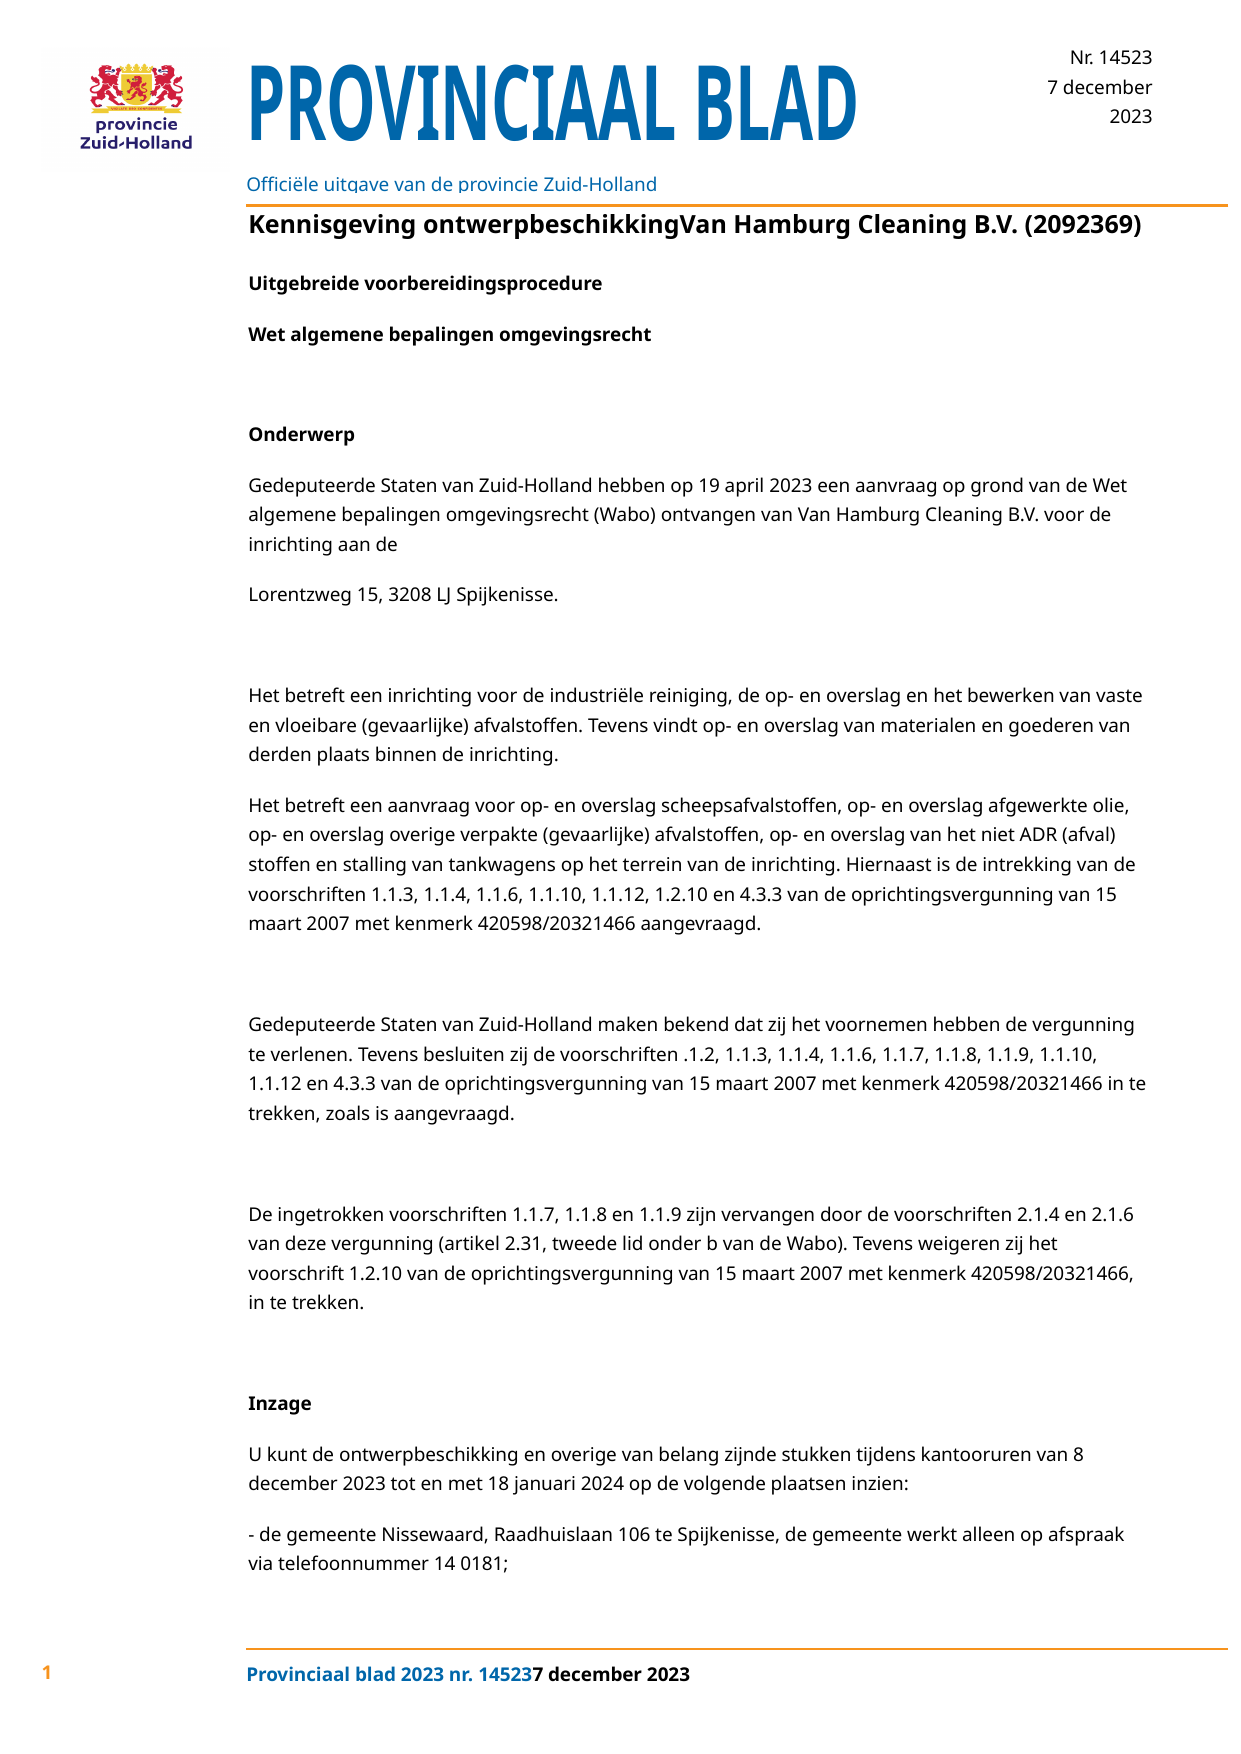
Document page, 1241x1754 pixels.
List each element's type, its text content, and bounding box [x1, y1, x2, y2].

text Gedeputeerde Staten van Zuid-Holland hebben op 19 april 2023 een aanvraag op grond van de Wet algemene bepalingen omgevingsrecht (Wabo) ontvangen van Van Hamburg Cleaning B.V. voor de inrichting aan de [248, 472, 1152, 557]
text - de gemeente Nissewaard, Raadhuislaan 106 te Spijkenisse, de gemeente werkt alleen op afspraak via telefoonnummer 14 0181; [248, 1521, 1152, 1576]
text Lorentzweg 15, 3208 LJ Spijkenisse. [248, 582, 1152, 607]
text Kennisgeving ontwerpbeschikkingVan Hamburg Cleaning B.V. (2092369) [248, 207, 1152, 241]
text Het betreft een aanvraag voor op- en overslag scheepsafvalstoffen, op- en overslag afgewerkte olie, op- en overslag overige verpakte (gevaarlijke) afvalstoffen, op- en overslag van het niet ADR (afval) stoffen en stalling van tankwagens op het terrein van de inrichting. Hiernaast is de intrekking van de voorschriften 1.1.3, 1.1.4, 1.1.6, 1.1.10, 1.1.12, 1.2.10 en 4.3.3 van de oprichtingsvergunning van 15 maart 2007 met kenmerk 420598/20321466 aangevraagd. [248, 792, 1152, 936]
picture [41, 47, 231, 172]
text Wet algemene bepalingen omgevingsrecht [248, 321, 1152, 346]
text Onderwerp [248, 422, 1152, 447]
text Gedeputeerde Staten van Zuid-Holland maken bekend dat zij het voornemen hebben de vergunning te verlenen. Tevens besluiten zij de voorschriften .1.2, 1.1.3, 1.1.4, 1.1.6, 1.1.7, 1.1.8, 1.1.9, 1.1.10, 1.1.12 en 4.3.3 van de oprichtingsvergunning van 15 maart 2007 met kenmerk 420598/20321466 in te trekken, zoals is aangevraagd. [248, 1011, 1152, 1126]
text De ingetrokken voorschriften 1.1.7, 1.1.8 en 1.1.9 zijn vervangen door de voorschriften 2.1.4 en 2.1.6 van deze vergunning (artikel 2.31, tweede lid onder b van de Wabo). Tevens weigeren zij het voorschrift 1.2.10 van de oprichtingsvergunning van 15 maart 2007 met kenmerk 420598/20321466, in te trekken. [248, 1201, 1152, 1315]
text Uitgebreide voorbereidingsprocedure [248, 270, 1152, 296]
text U kunt de ontwerpbeschikking en overige van belang zijnde stukken tijdens kantooruren van 8 december 2023 tot en met 18 januari 2024 op de volgende plaatsen inzien: [248, 1441, 1152, 1496]
text Inzage [248, 1390, 1152, 1416]
text Het betreft een inrichting voor de industriële reiniging, de op- en overslag en het bewerken van vaste en vloeibare (gevaarlijke) afvalstoffen. Tevens vindt op- en overslag van materialen en goederen van derden plaats binnen de inrichting. [248, 682, 1152, 767]
